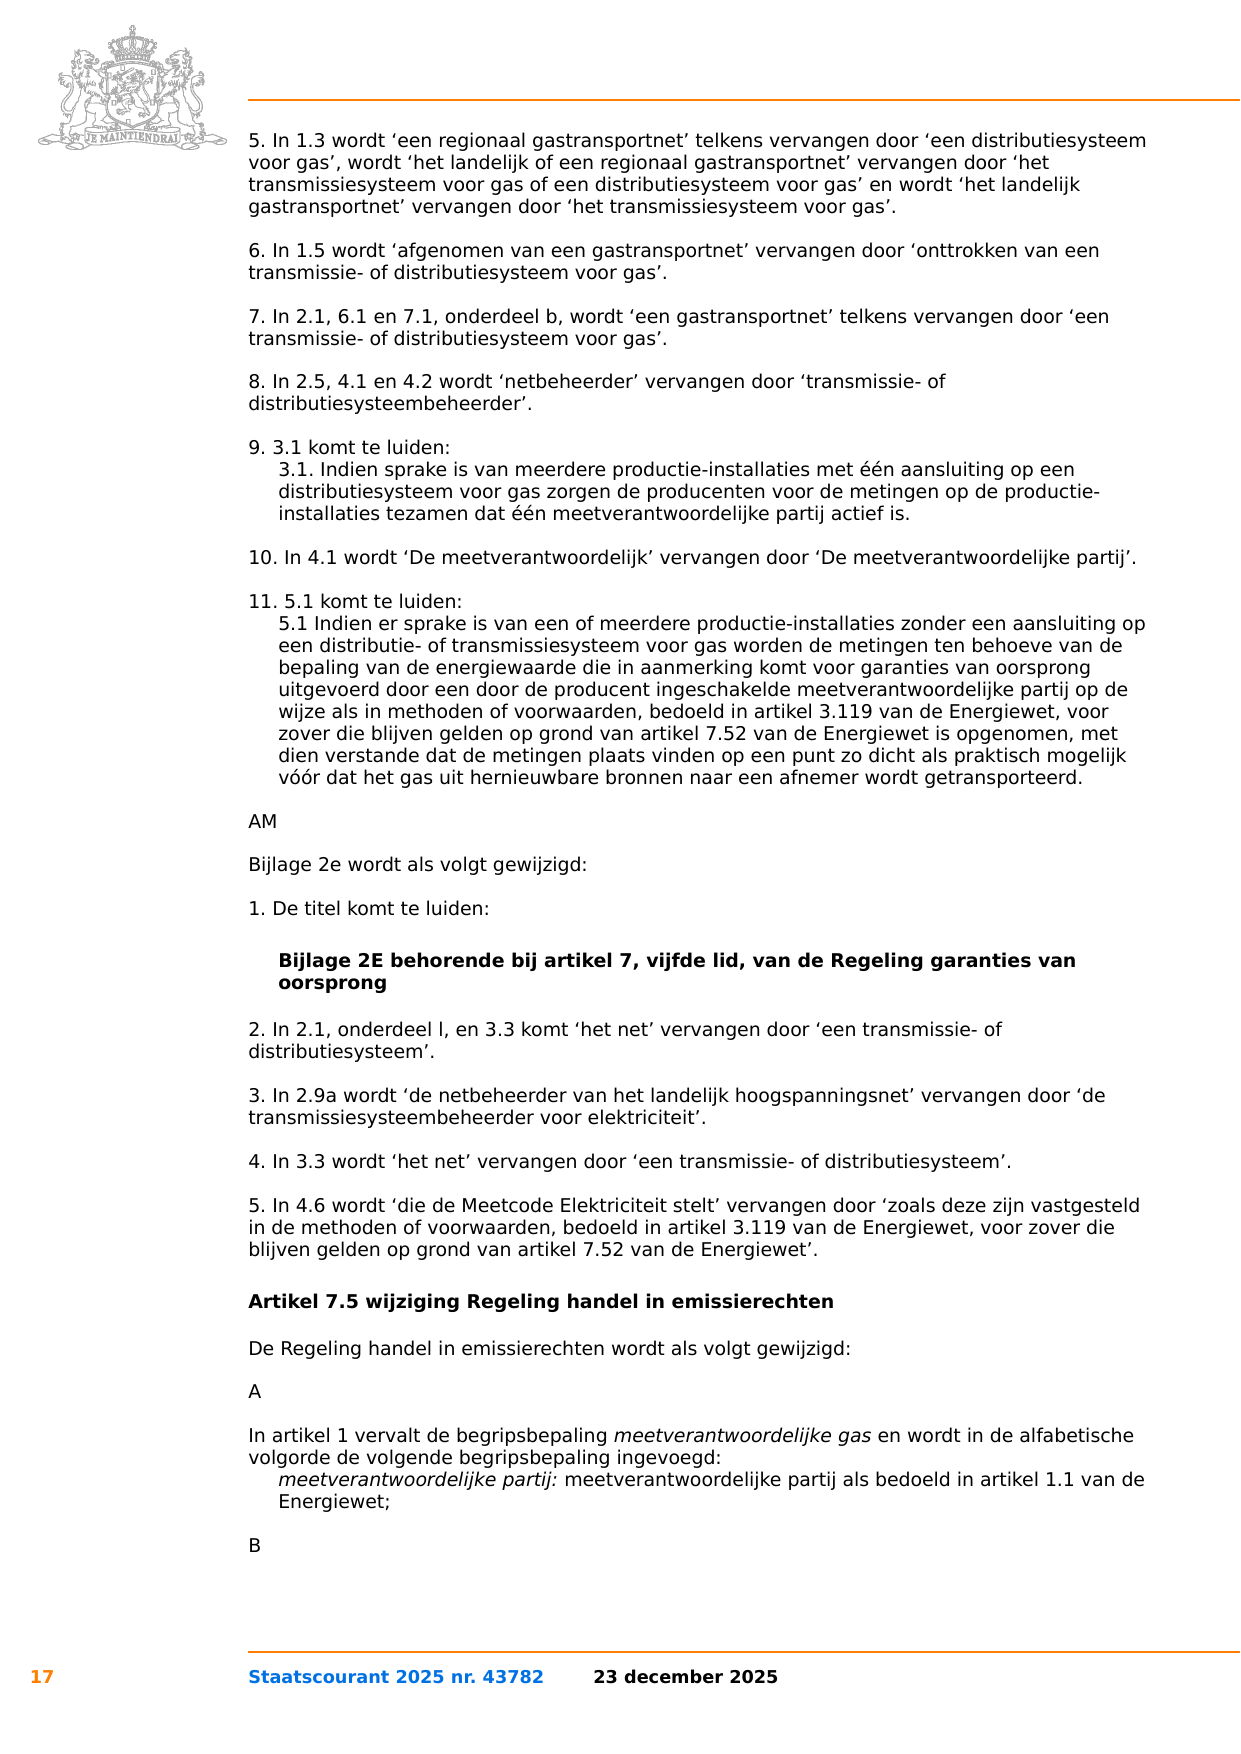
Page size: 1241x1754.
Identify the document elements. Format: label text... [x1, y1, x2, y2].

text 4. In 3.3 wordt ‘het net’ vervangen door ‘een transmissie- of distributiesysteem’. [248, 1151, 1163, 1173]
subtitle Bijlage 2E behorende bij artikel 7, vijfde lid, van de Regeling garanties van oorsprong [278, 950, 1163, 994]
text De Regeling handel in emissierechten wordt als volgt gewijzigd: [248, 1338, 1163, 1359]
text 5. In 4.6 wordt ‘die de Meetcode Elektriciteit stelt’ vervangen door ‘zoals deze zijn vastgesteld in de methoden of voorwaarden, bedoeld in artikel 3.119 van de Energiewet, voor zover die blijven gelden op grond van artikel 7.52 van de Energiewet’. [248, 1195, 1163, 1261]
text 9. 3.1 komt te luiden: [248, 437, 1163, 459]
text 3. In 2.9a wordt ‘de netbeheerder van het landelijk hoogspanningsnet’ vervangen door ‘de transmissiesysteembeheerder voor elektriciteit’. [248, 1085, 1163, 1129]
text 3.1. Indien sprake is van meerdere productie-installaties met één aansluiting op een distributiesysteem voor gas zorgen de producenten voor de metingen op de productie-installaties tezamen dat één meetverantwoordelijke partij actief is. [278, 459, 1163, 525]
text In artikel 1 vervalt de begripsbepaling meetverantwoordelijke gas en wordt in de alfabetische volgorde de volgende begripsbepaling ingevoegd: [248, 1425, 1163, 1469]
text 6. In 1.5 wordt ‘afgenomen van een gastransportnet’ vervangen door ‘onttrokken van een transmissie- of distributiesysteem voor gas’. [248, 240, 1163, 284]
text 2. In 2.1, onderdeel l, en 3.3 komt ‘het net’ vervangen door ‘een transmissie- of distributiesysteem’. [248, 1019, 1163, 1063]
text 10. In 4.1 wordt ‘De meetverantwoordelijk’ vervangen door ‘De meetverantwoordelijke partij’. [248, 547, 1163, 569]
text 11. 5.1 komt te luiden: [248, 591, 1163, 613]
text Bijlage 2e wordt als volgt gewijzigd: [248, 854, 1163, 876]
text meetverantwoordelijke partij: meetverantwoordelijke partij als bedoeld in artikel 1.1 van de Energiewet; [278, 1469, 1163, 1513]
subtitle Artikel 7.5 wijziging Regeling handel in emissierechten [248, 1291, 1163, 1313]
text A [248, 1381, 1163, 1403]
text B [248, 1535, 1163, 1557]
text 7. In 2.1, 6.1 en 7.1, onderdeel b, wordt ‘een gastransportnet’ telkens vervangen door ‘een transmissie- of distributiesysteem voor gas’. [248, 306, 1163, 349]
text 8. In 2.5, 4.1 en 4.2 wordt ‘netbeheerder’ vervangen door ‘transmissie- of distributiesysteembeheerder’. [248, 371, 1163, 415]
text AM [248, 811, 1163, 832]
text 1. De titel komt te luiden: [248, 898, 1163, 920]
text 5.1 Indien er sprake is van een of meerdere productie-installaties zonder een aansluiting op een distributie- of transmissiesysteem voor gas worden de metingen ten behoeve van de bepaling van de energiewaarde die in aanmerking komt voor garanties van oorsprong uitgevoerd door een door de producent ingeschakelde meetverantwoordelijke partij op de wijze als in methoden of voorwaarden, bedoeld in artikel 3.119 van de Energiewet, voor zover die blijven gelden op grond van artikel 7.52 van de Energiewet is opgenomen, met dien verstande dat de metingen plaats vinden op een punt zo dicht als praktisch mogelijk vóór dat het gas uit hernieuwbare bronnen naar een afnemer wordt getransporteerd. [278, 613, 1163, 789]
text 5. In 1.3 wordt ‘een regionaal gastransportnet’ telkens vervangen door ‘een distributiesysteem voor gas’, wordt ‘het landelijk of een regionaal gastransportnet’ vervangen door ‘het transmissiesysteem voor gas of een distributiesysteem voor gas’ en wordt ‘het landelijk gastransportnet’ vervangen door ‘het transmissiesysteem voor gas’. [248, 130, 1163, 218]
picture [38, 25, 227, 150]
